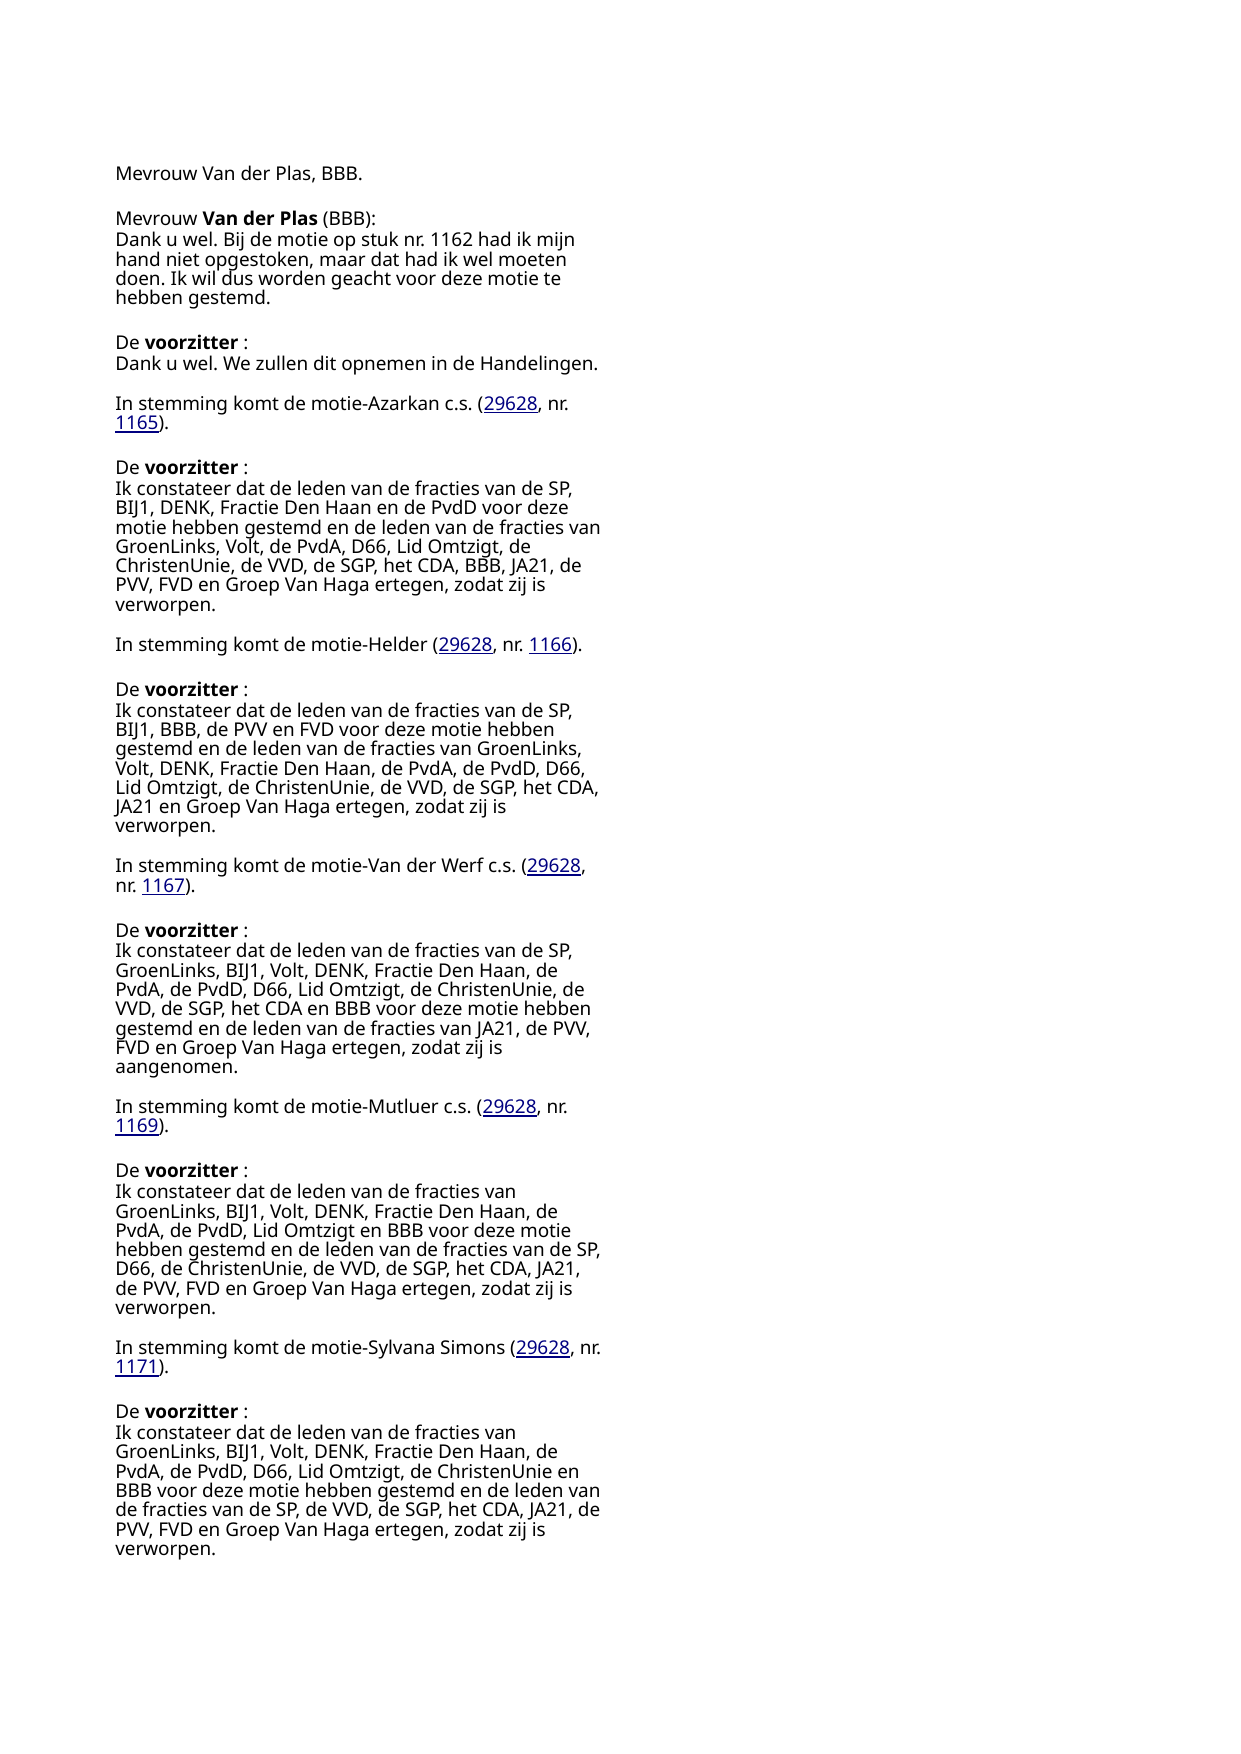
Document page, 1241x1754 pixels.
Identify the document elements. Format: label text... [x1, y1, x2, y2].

text In stemming komt de motie-Helder (29628, nr. 1166). [115, 636, 605, 655]
text De voorzitter : [115, 1398, 605, 1424]
text In stemming komt de motie-Azarkan c.s. (29628, nr. 1165). [115, 395, 605, 433]
text De voorzitter : [115, 917, 605, 942]
text Mevrouw Van der Plas, BBB. [115, 165, 605, 185]
text Ik constateer dat de leden van de fracties van de SP, GroenLinks, BIJ1, Volt, DENK, Fractie Den Haan, de PvdA, de PvdD, D66, Lid Omtzigt, de ChristenUnie, de VVD, de SGP, het CDA en BBB voor deze motie hebben gestemd en de leden van de fracties van JA21, de PVV, FVD en Groep Van Haga ertegen, zodat zij is aangenomen. [115, 942, 605, 1077]
text De voorzitter : [115, 454, 605, 480]
text De voorzitter : [115, 1158, 605, 1183]
text Ik constateer dat de leden van de fracties van de SP, BIJ1, BBB, de PVV en FVD voor deze motie hebben gestemd en de leden van de fracties van GroenLinks, Volt, DENK, Fractie Den Haan, de PvdA, de PvdD, D66, Lid Omtzigt, de ChristenUnie, de VVD, de SGP, het CDA, JA21 en Groep Van Haga ertegen, zodat zij is verworpen. [115, 702, 605, 837]
text In stemming komt de motie-Sylvana Simons (29628, nr. 1171). [115, 1339, 605, 1378]
text De voorzitter : [115, 329, 605, 355]
text In stemming komt de motie-Mutluer c.s. (29628, nr. 1169). [115, 1098, 605, 1137]
text Ik constateer dat de leden van de fracties van GroenLinks, BIJ1, Volt, DENK, Fractie Den Haan, de PvdA, de PvdD, D66, Lid Omtzigt, de ChristenUnie en BBB voor deze motie hebben gestemd en de leden van de fracties van de SP, de VVD, de SGP, het CDA, JA21, de PVV, FVD en Groep Van Haga ertegen, zodat zij is verworpen. [115, 1424, 605, 1559]
text De voorzitter : [115, 676, 605, 702]
text Dank u wel. Bij de motie op stuk nr. 1162 had ik mijn hand niet opgestoken, maar dat had ik wel moeten doen. Ik wil dus worden geacht voor deze motie te hebben gestemd. [115, 231, 605, 308]
text Ik constateer dat de leden van de fracties van de SP, BIJ1, DENK, Fractie Den Haan en de PvdD voor deze motie hebben gestemd en de leden van de fracties van GroenLinks, Volt, de PvdA, D66, Lid Omtzigt, de ChristenUnie, de VVD, de SGP, het CDA, BBB, JA21, de PVV, FVD en Groep Van Haga ertegen, zodat zij is verworpen. [115, 480, 605, 615]
text Ik constateer dat de leden van de fracties van GroenLinks, BIJ1, Volt, DENK, Fractie Den Haan, de PvdA, de PvdD, Lid Omtzigt en BBB voor deze motie hebben gestemd en de leden van de fracties van de SP, D66, de ChristenUnie, de VVD, de SGP, het CDA, JA21, de PVV, FVD en Groep Van Haga ertegen, zodat zij is verworpen. [115, 1183, 605, 1318]
text Mevrouw Van der Plas (BBB): [115, 206, 605, 231]
text In stemming komt de motie-Van der Werf c.s. (29628, nr. 1167). [115, 857, 605, 896]
text Dank u wel. We zullen dit opnemen in de Handelingen. [115, 355, 605, 374]
